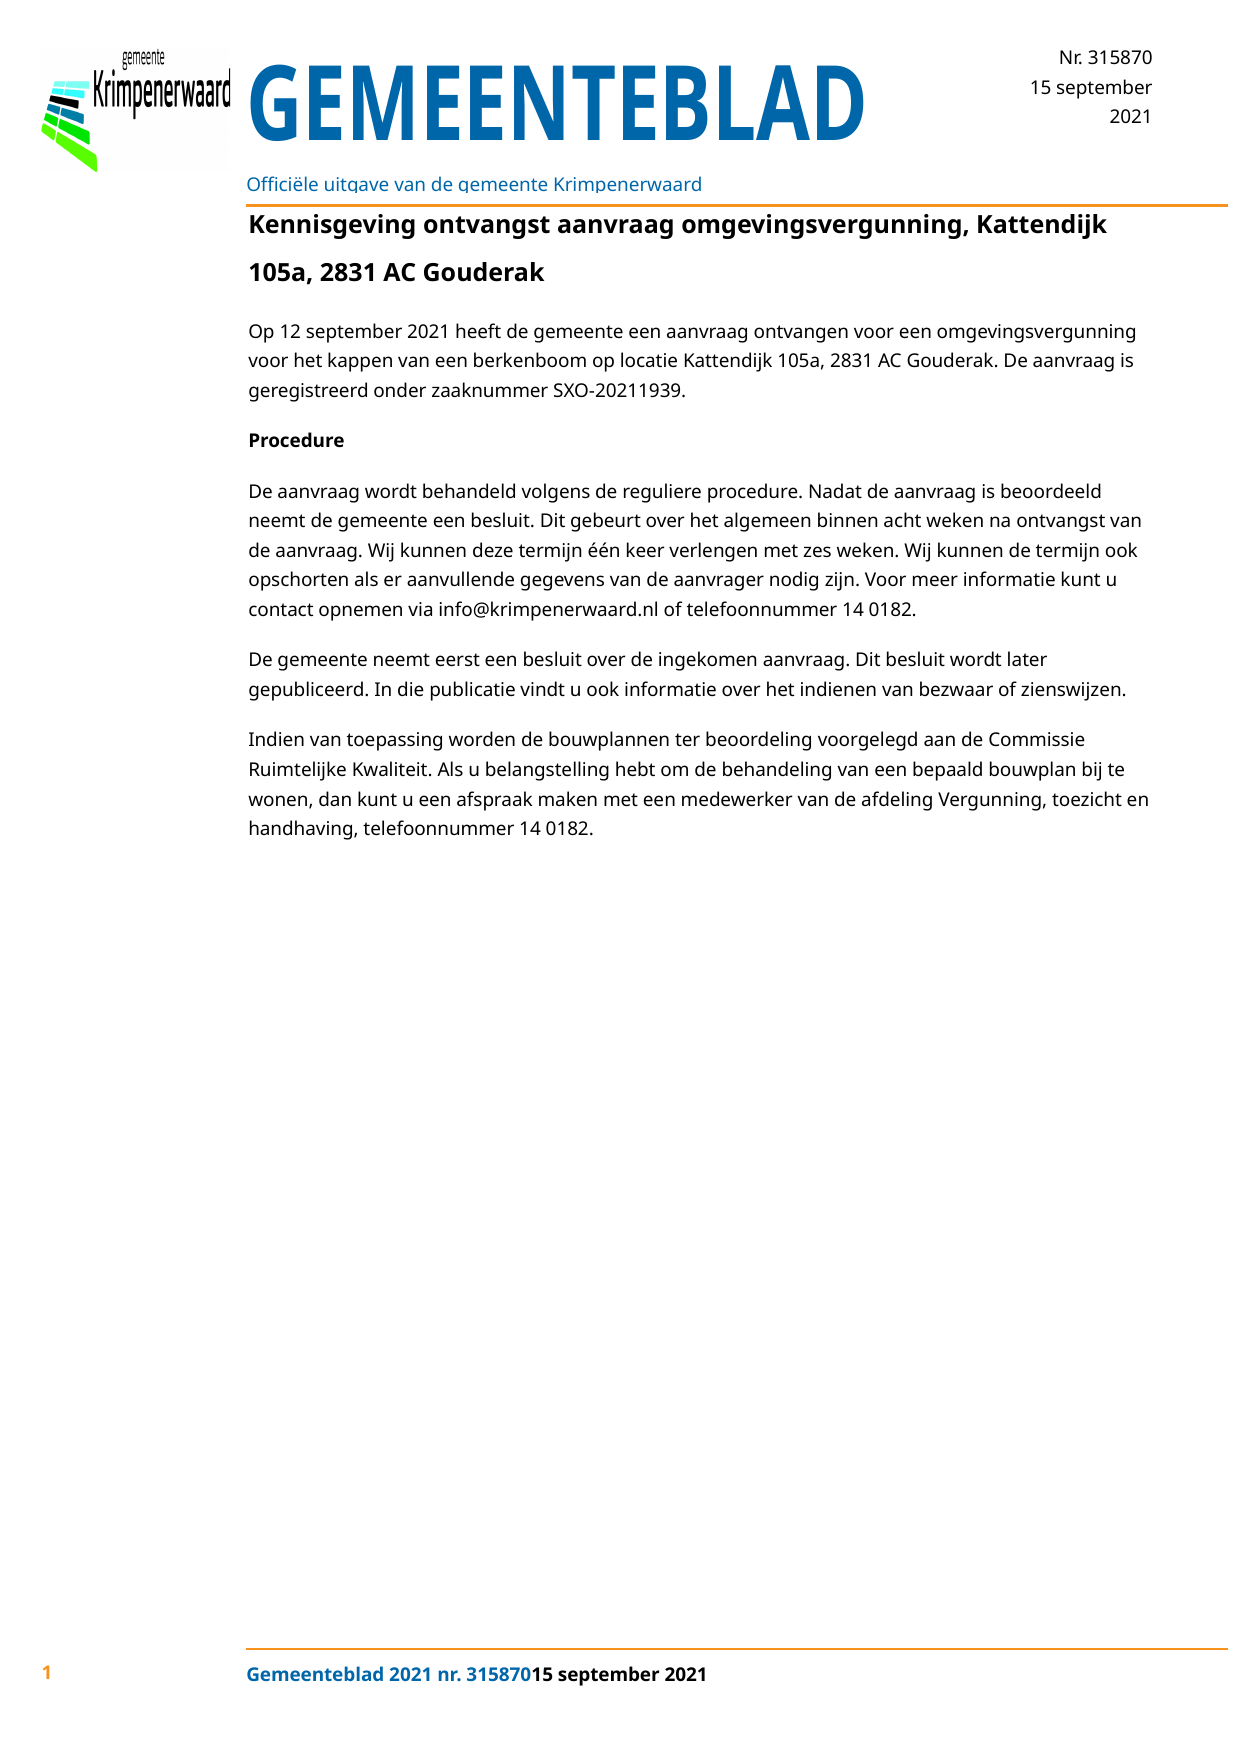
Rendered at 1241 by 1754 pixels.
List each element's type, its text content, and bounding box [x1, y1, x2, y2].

text Procedure [248, 427, 1152, 453]
text Kennisgeving ontvangst aanvraag omgevingsvergunning, Kattendijk 105a, 2831 AC Gouderak [248, 207, 1152, 288]
text Indien van toepassing worden de bouwplannen ter beoordeling voorgelegd aan de Commissie Ruimtelijke Kwaliteit. Als u belangstelling hebt om de behandeling van een bepaald bouwplan bij te wonen, dan kunt u een afspraak maken met een medewerker van de afdeling Vergunning, toezicht en handhaving, telefoonnummer 14 0182. [248, 727, 1152, 841]
picture [41, 47, 231, 172]
text Op 12 september 2021 heeft de gemeente een aanvraag ontvangen voor een omgevingsvergunning voor het kappen van een berkenboom op locatie Kattendijk 105a, 2831 AC Gouderak. De aanvraag is geregistreerd onder zaaknummer SXO-20211939. [248, 318, 1152, 403]
text De aanvraag wordt behandeld volgens de reguliere procedure. Nadat de aanvraag is beoordeeld neemt de gemeente een besluit. Dit gebeurt over het algemeen binnen acht weken na ontvangst van de aanvraag. Wij kunnen deze termijn één keer verlengen met zes weken. Wij kunnen de termijn ook opschorten als er aanvullende gegevens van de aanvrager nodig zijn. Voor meer informatie kunt u contact opnemen via info@krimpenerwaard.nl of telefoonnummer 14 0182. [248, 478, 1152, 622]
text De gemeente neemt eerst een besluit over de ingekomen aanvraag. Dit besluit wordt later gepubliceerd. In die publicatie vindt u ook informatie over het indienen van bezwaar of zienswijzen. [248, 647, 1152, 702]
